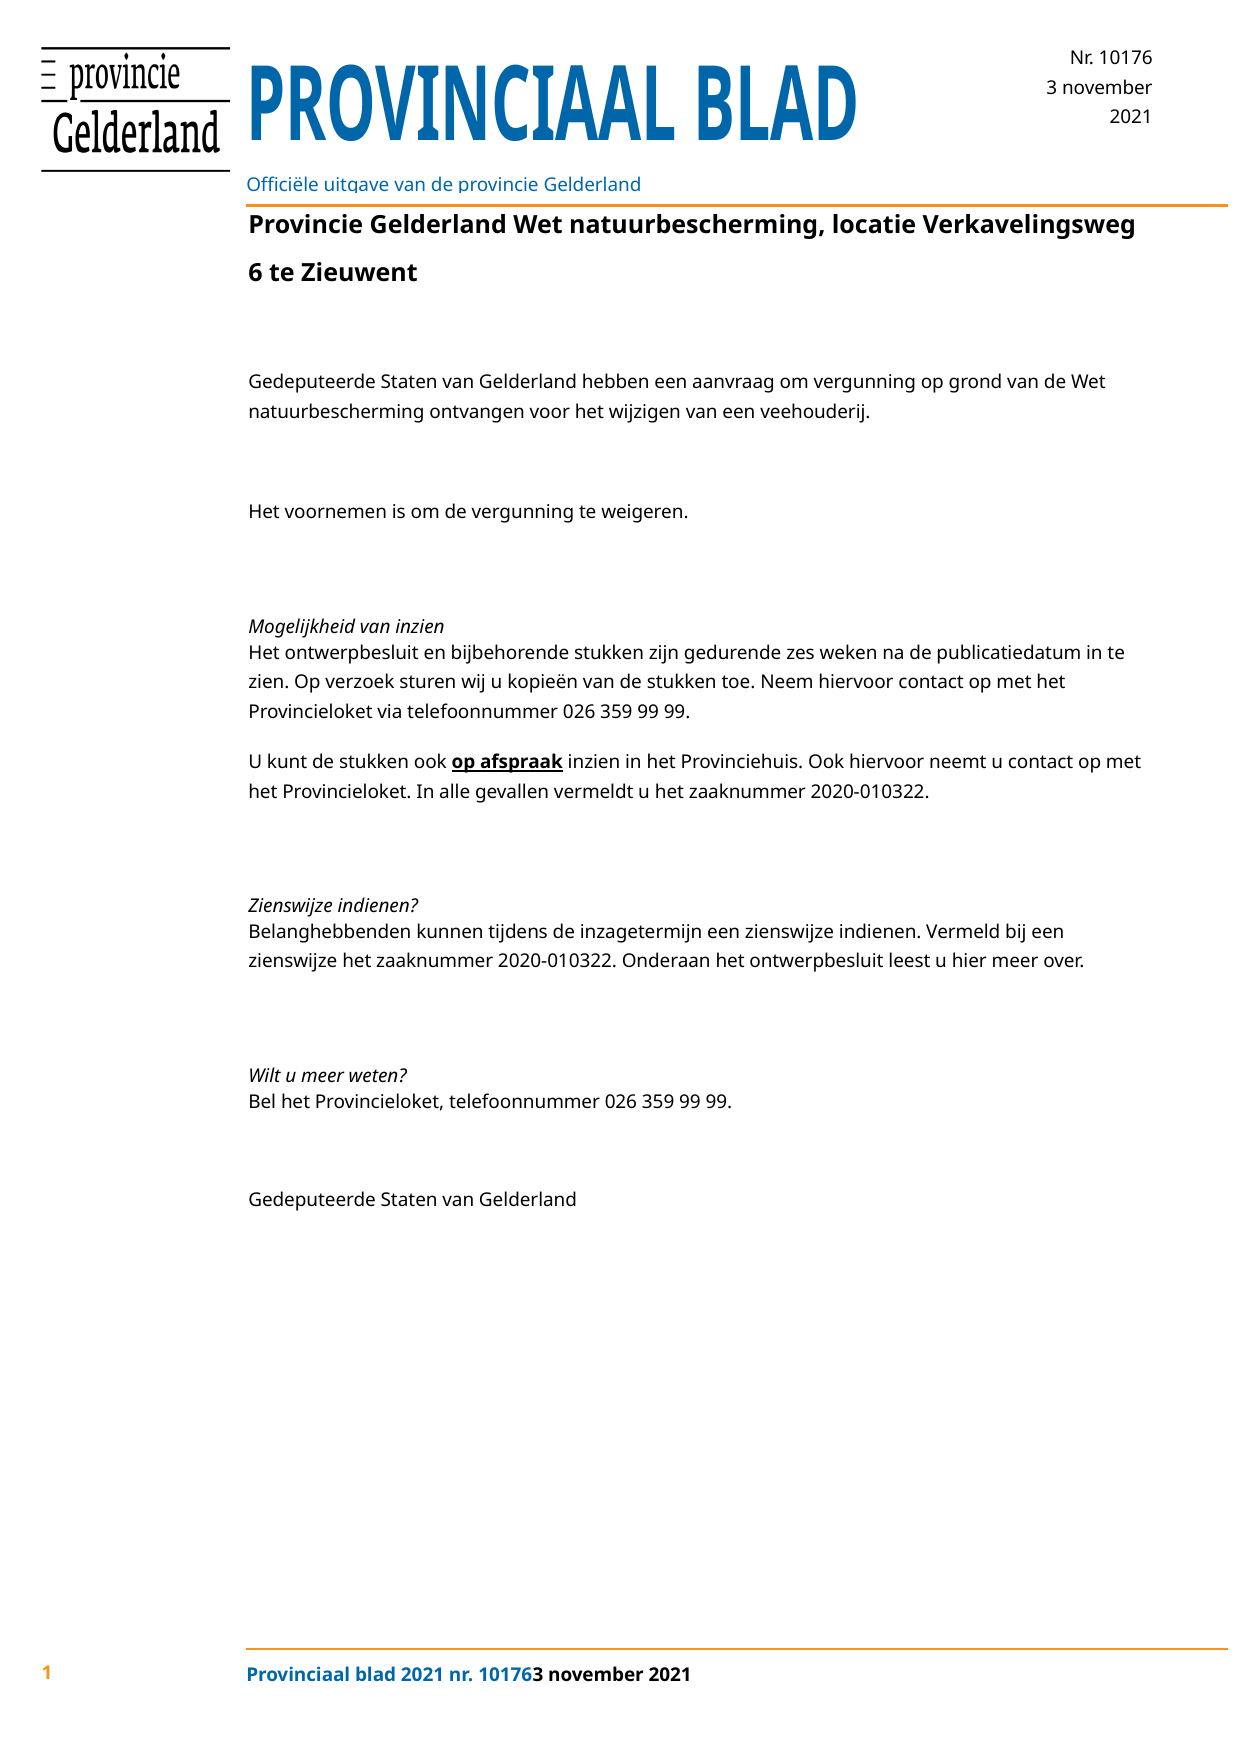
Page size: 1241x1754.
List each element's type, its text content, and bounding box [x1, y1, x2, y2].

text Bel het Provincieloket, telefoonnummer 026 359 99 99. [248, 1088, 1152, 1113]
text Het voornemen is om de vergunning te weigeren. [248, 499, 1152, 524]
text Wilt u meer weten? [248, 1062, 1152, 1088]
picture [41, 47, 231, 172]
text Belanghebbenden kunnen tijdens de inzagetermijn een zienswijze indienen. Vermeld bij een zienswijze het zaaknummer 2020-010322. Onderaan het ontwerpbesluit leest u hier meer over. [248, 918, 1152, 973]
text Gedeputeerde Staten van Gelderland [248, 1186, 1152, 1212]
text Provincie Gelderland Wet natuurbescherming, locatie Verkavelingsweg 6 te Zieuwent [248, 207, 1152, 288]
text Mogelijkheid van inzien [248, 613, 1152, 639]
text Gedeputeerde Staten van Gelderland hebben een aanvraag om vergunning op grond van de Wet natuurbescherming ontvangen voor het wijzigen van een veehouderij. [248, 368, 1152, 424]
text U kunt de stukken ook op afspraak inzien in het Provinciehuis. Ook hiervoor neemt u contact op met het Provincieloket. In alle gevallen vermeldt u het zaaknummer 2020-010322. [248, 748, 1152, 804]
text Zienswijze indienen? [248, 892, 1152, 918]
text Het ontwerpbesluit en bijbehorende stukken zijn gedurende zes weken na de publicatiedatum in te zien. Op verzoek sturen wij u kopieën van de stukken toe. Neem hiervoor contact op met het Provincieloket via telefoonnummer 026 359 99 99. [248, 639, 1152, 724]
